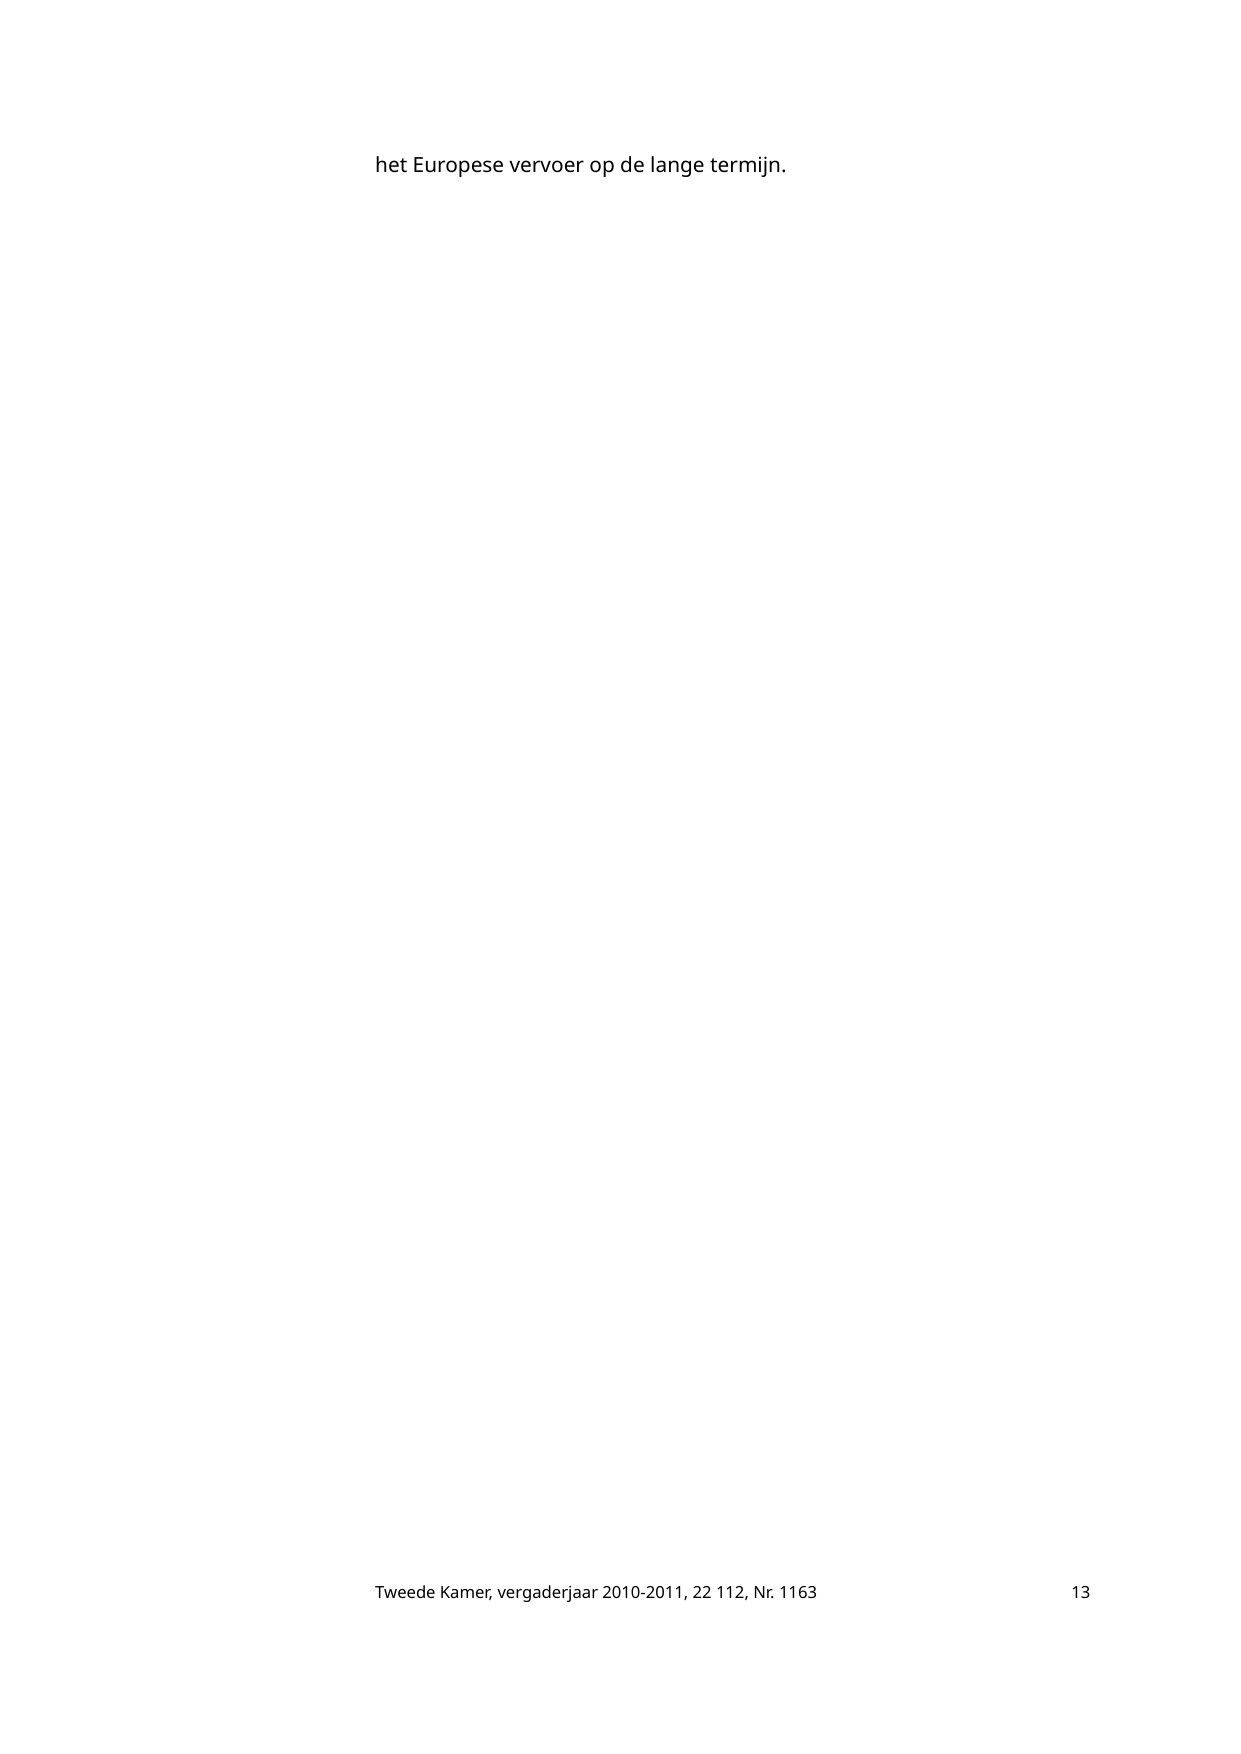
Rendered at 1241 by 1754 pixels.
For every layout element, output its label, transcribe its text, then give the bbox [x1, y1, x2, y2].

text het Europese vervoer op de lange termijn. [375, 150, 1090, 178]
